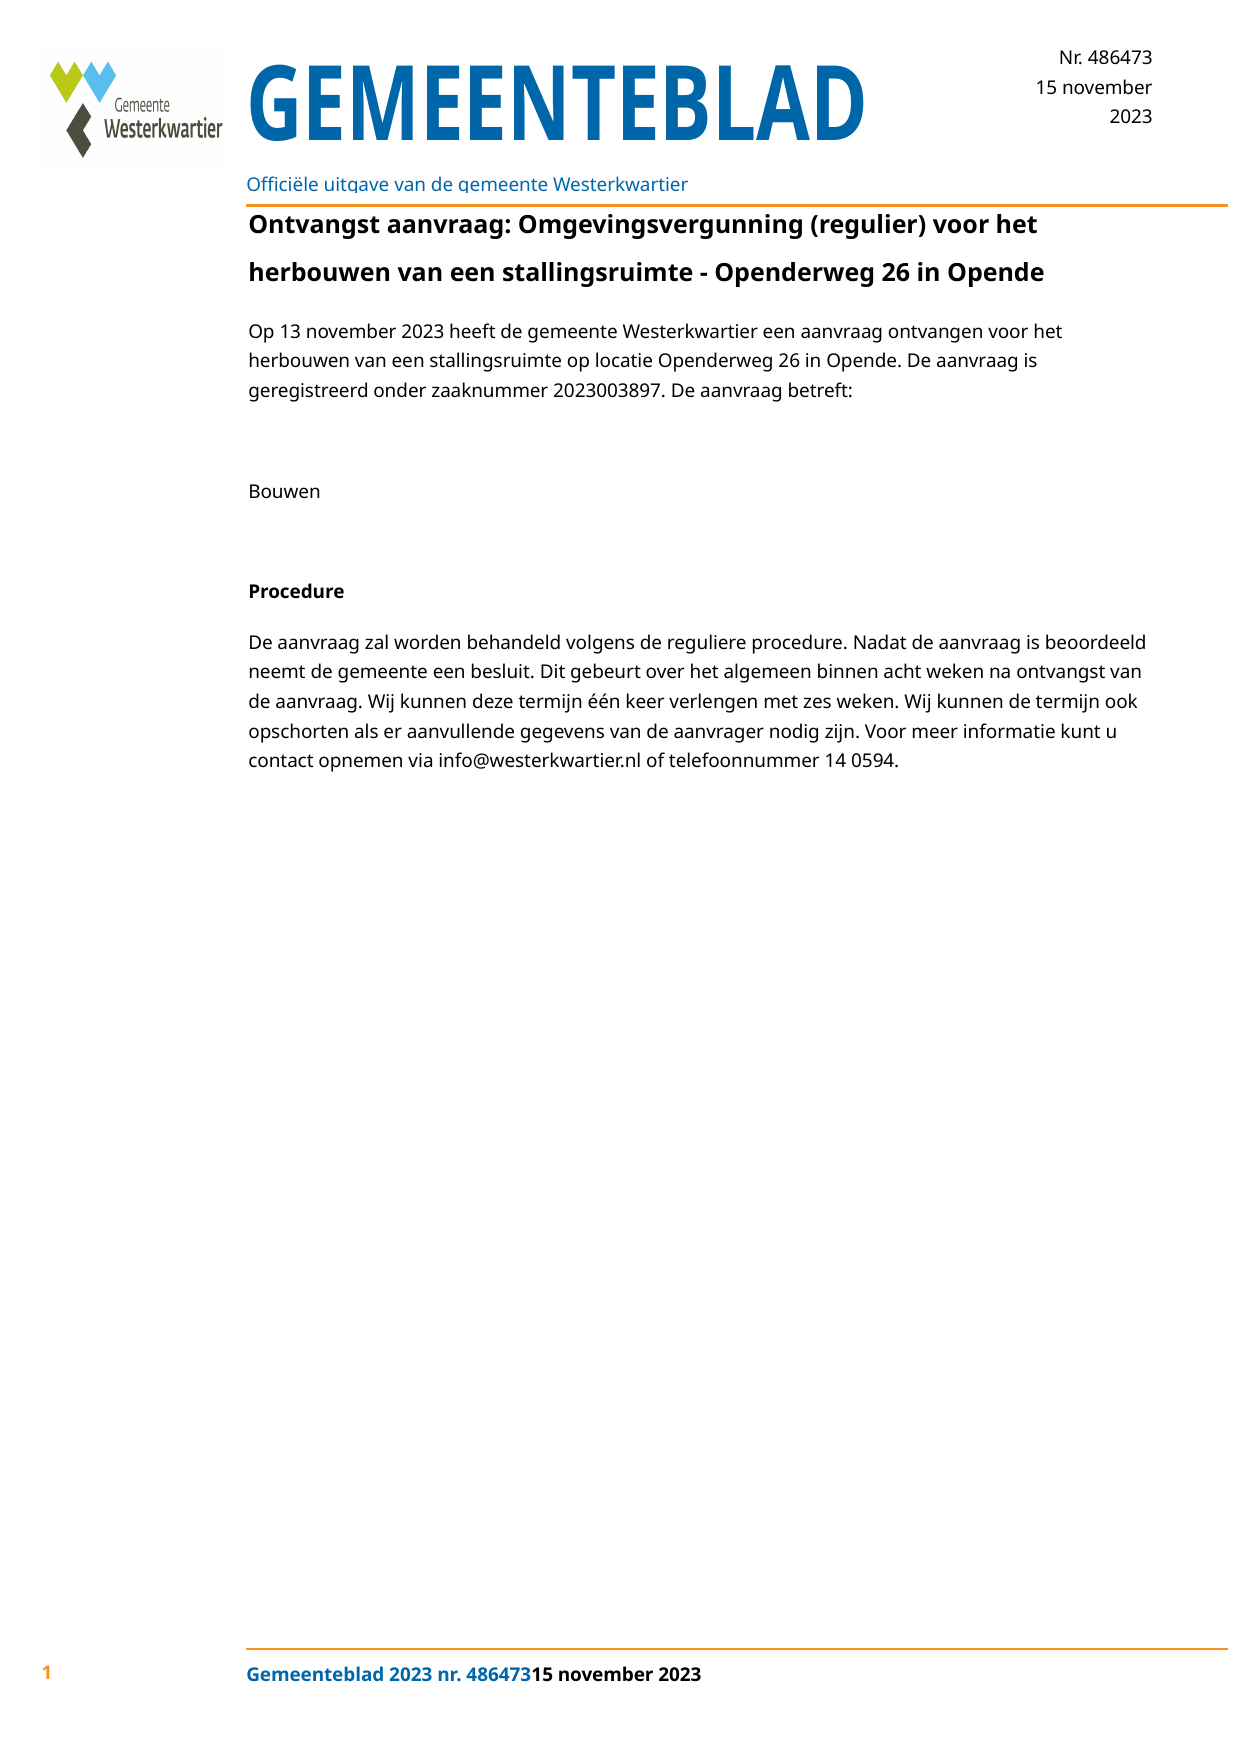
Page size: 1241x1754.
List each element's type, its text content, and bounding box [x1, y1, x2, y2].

text Procedure [248, 579, 1152, 604]
text De aanvraag zal worden behandeld volgens de reguliere procedure. Nadat de aanvraag is beoordeeld neemt de gemeente een besluit. Dit gebeurt over het algemeen binnen acht weken na ontvangst van de aanvraag. Wij kunnen deze termijn één keer verlengen met zes weken. Wij kunnen de termijn ook opschorten als er aanvullende gegevens van de aanvrager nodig zijn. Voor meer informatie kunt u contact opnemen via info@westerkwartier.nl of telefoonnummer 14 0594. [248, 629, 1152, 773]
picture [41, 47, 231, 172]
text Op 13 november 2023 heeft de gemeente Westerkwartier een aanvraag ontvangen voor het herbouwen van een stallingsruimte op locatie Openderweg 26 in Opende. De aanvraag is geregistreerd onder zaaknummer 2023003897. De aanvraag betreft: [248, 318, 1152, 403]
text Bouwen [248, 478, 1152, 504]
text Ontvangst aanvraag: Omgevingsvergunning (regulier) voor het herbouwen van een stallingsruimte - Openderweg 26 in Opende [248, 207, 1152, 288]
